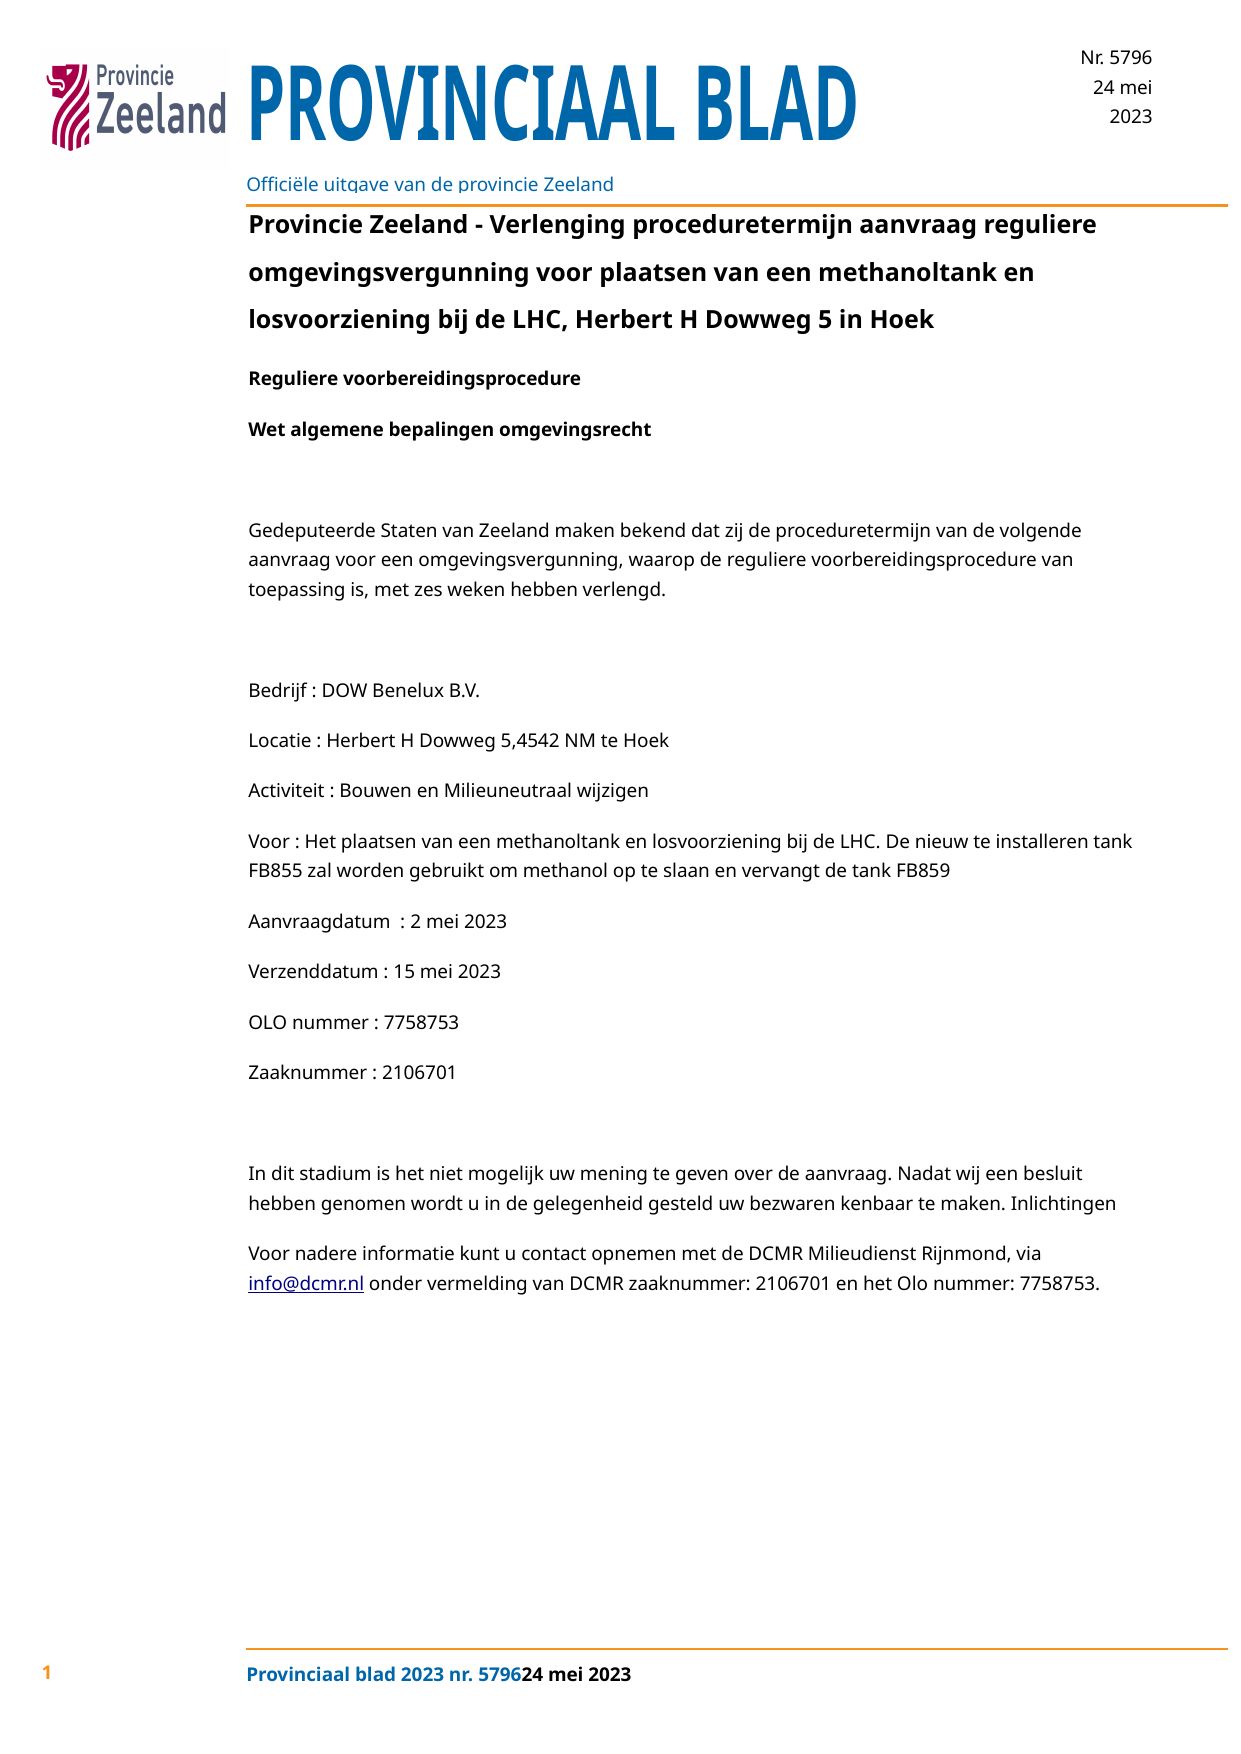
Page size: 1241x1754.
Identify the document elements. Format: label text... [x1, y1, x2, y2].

text OLO nummer : 7758753 [248, 1009, 1152, 1034]
text Zaaknummer : 2106701 [248, 1059, 1152, 1085]
text In dit stadium is het niet mogelijk uw mening te geven over de aanvraag. Nadat wij een besluit hebben genomen wordt u in de gelegenheid gesteld uw bezwaren kenbaar te maken. Inlichtingen [248, 1160, 1152, 1215]
text Locatie : Herbert H Dowweg 5,4542 NM te Hoek [248, 727, 1152, 753]
text Aanvraagdatum : 2 mei 2023 [248, 908, 1152, 934]
text Provincie Zeeland - Verlenging proceduretermijn aanvraag reguliere omgevingsvergunning voor plaatsen van een methanoltank en losvoorziening bij de LHC, Herbert H Dowweg 5 in Hoek [248, 207, 1152, 336]
text Activiteit : Bouwen en Milieuneutraal wijzigen [248, 778, 1152, 803]
text Voor : Het plaatsen van een methanoltank en losvoorziening bij de LHC. De nieuw te installeren tank FB855 zal worden gebruikt om methanol op te slaan en vervangt de tank FB859 [248, 828, 1152, 883]
text Voor nadere informatie kunt u contact opnemen met de DCMR Milieudienst Rijnmond, via info@dcmr.nl onder vermelding van DCMR zaaknummer: 2106701 en het Olo nummer: 7758753. [248, 1240, 1152, 1295]
text Verzenddatum : 15 mei 2023 [248, 958, 1152, 984]
text Wet algemene bepalingen omgevingsrecht [248, 416, 1152, 442]
text Gedeputeerde Staten van Zeeland maken bekend dat zij de proceduretermijn van de volgende aanvraag voor een omgevingsvergunning, waarop de reguliere voorbereidingsprocedure van toepassing is, met zes weken hebben verlengd. [248, 517, 1152, 602]
text Bedrijf : DOW Benelux B.V. [248, 677, 1152, 702]
picture [41, 47, 231, 172]
text Reguliere voorbereidingsprocedure [248, 366, 1152, 391]
